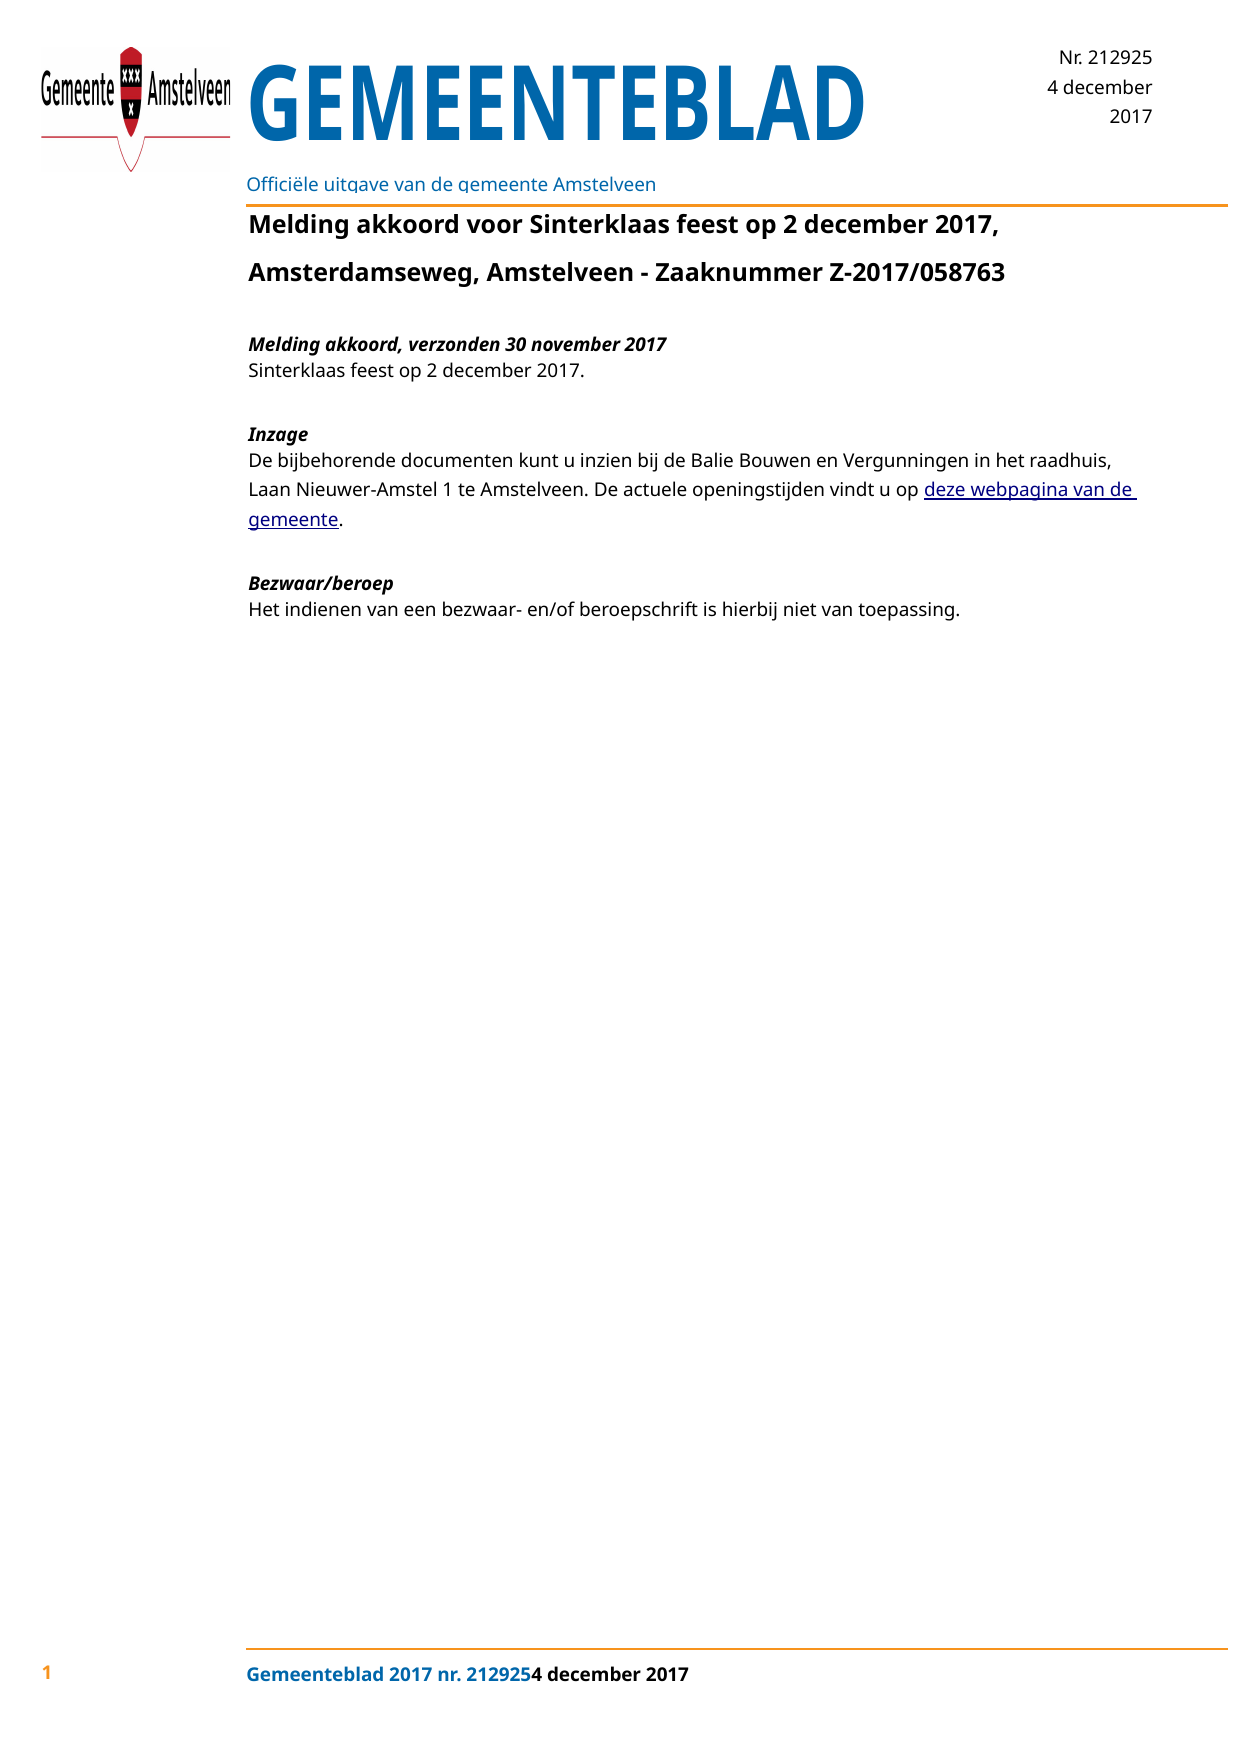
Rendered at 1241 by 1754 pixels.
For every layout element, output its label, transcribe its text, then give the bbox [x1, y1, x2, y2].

text Melding akkoord, verzonden 30 november 2017 [248, 331, 1152, 357]
text Bezwaar/beroep [248, 570, 1152, 596]
picture [41, 47, 231, 172]
text De bijbehorende documenten kunt u inzien bij de Balie Bouwen en Vergunningen in het raadhuis, Laan Nieuwer-Amstel 1 te Amstelveen. De actuele openingstijden vindt u op deze webpagina van de gemeente. [248, 447, 1152, 532]
text Sinterklaas feest op 2 december 2017. [248, 357, 1152, 383]
text Melding akkoord voor Sinterklaas feest op 2 december 2017, Amsterdamseweg, Amstelveen - Zaaknummer Z-2017/058763 [248, 207, 1152, 288]
text Inzage [248, 421, 1152, 447]
text Het indienen van een bezwaar- en/of beroepschrift is hierbij niet van toepassing. [248, 596, 1152, 621]
